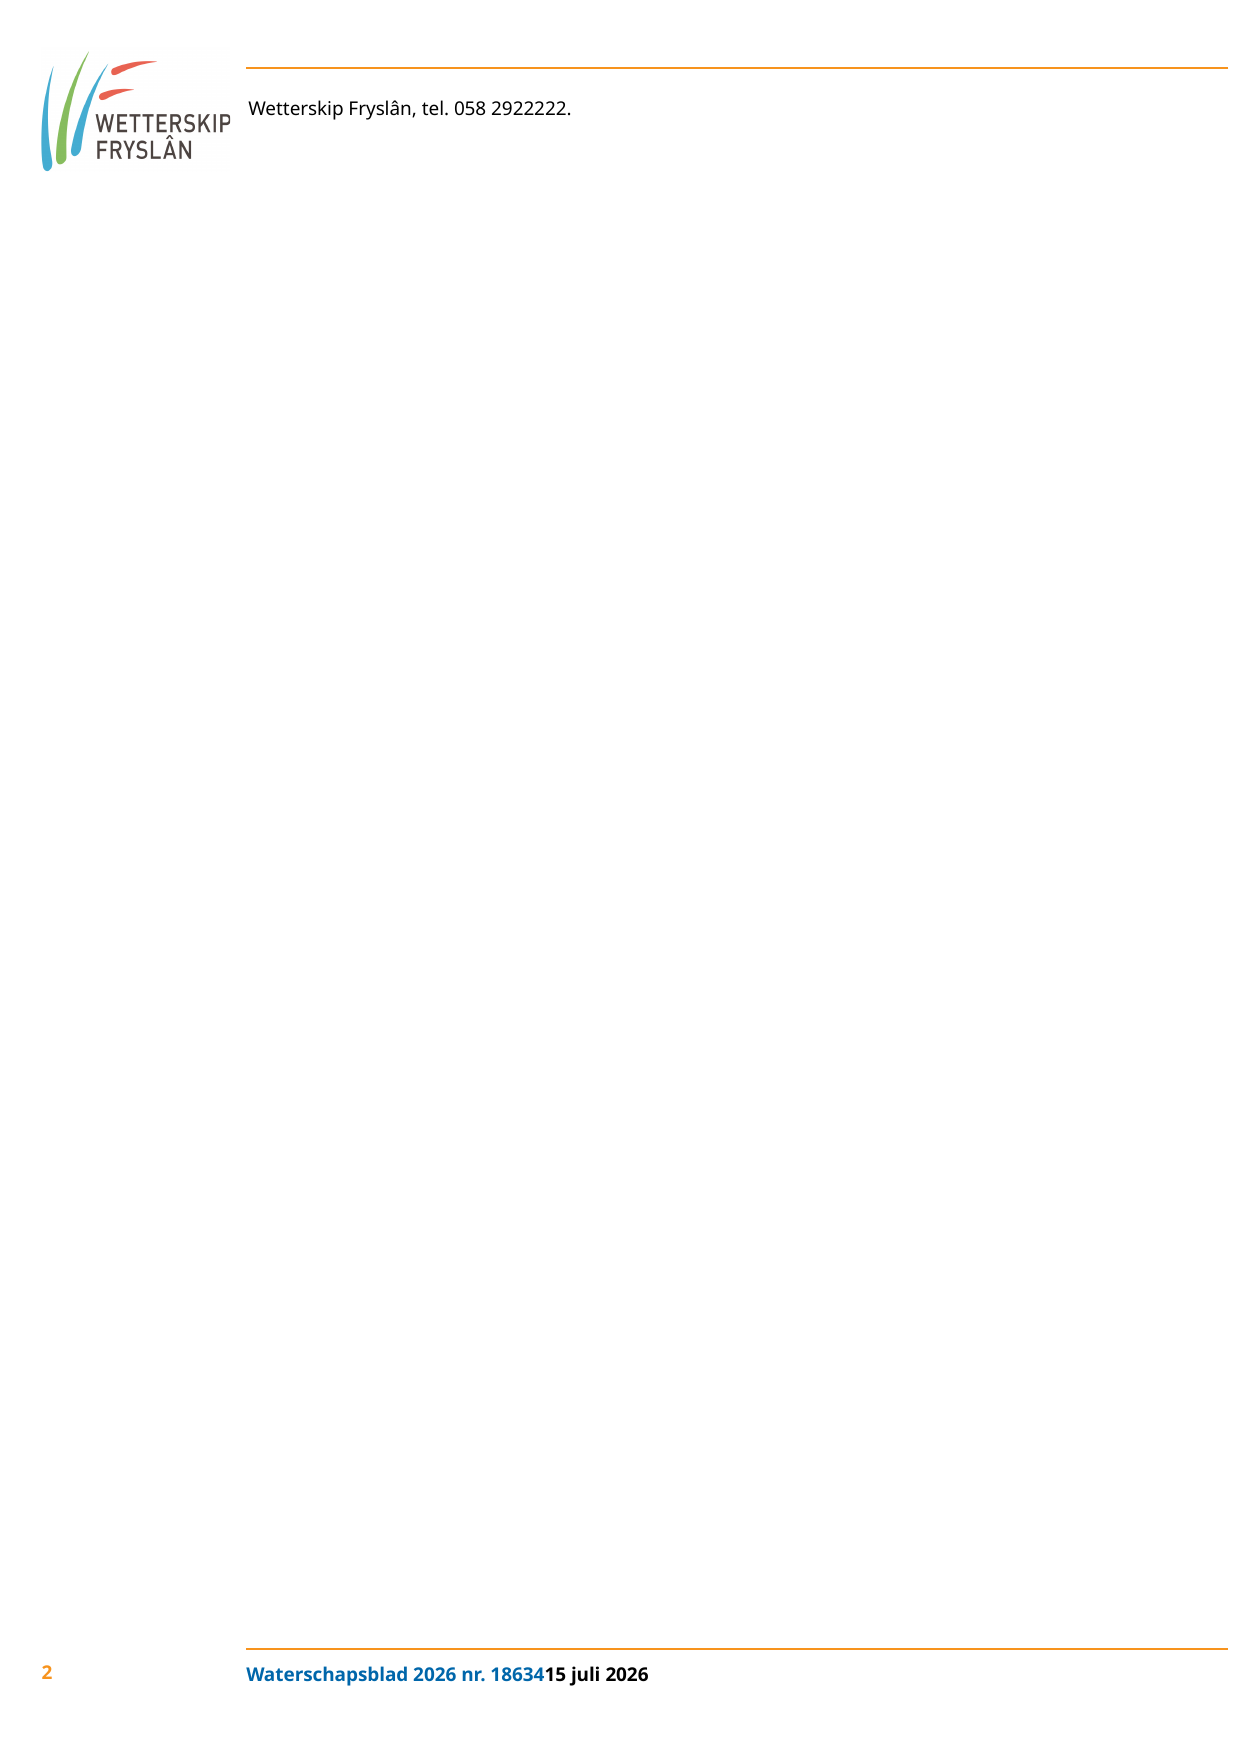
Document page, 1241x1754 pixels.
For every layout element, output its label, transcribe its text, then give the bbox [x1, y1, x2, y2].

picture [41, 47, 231, 172]
text Wetterskip Fryslân, tel. 058 2922222. [248, 95, 1152, 121]
